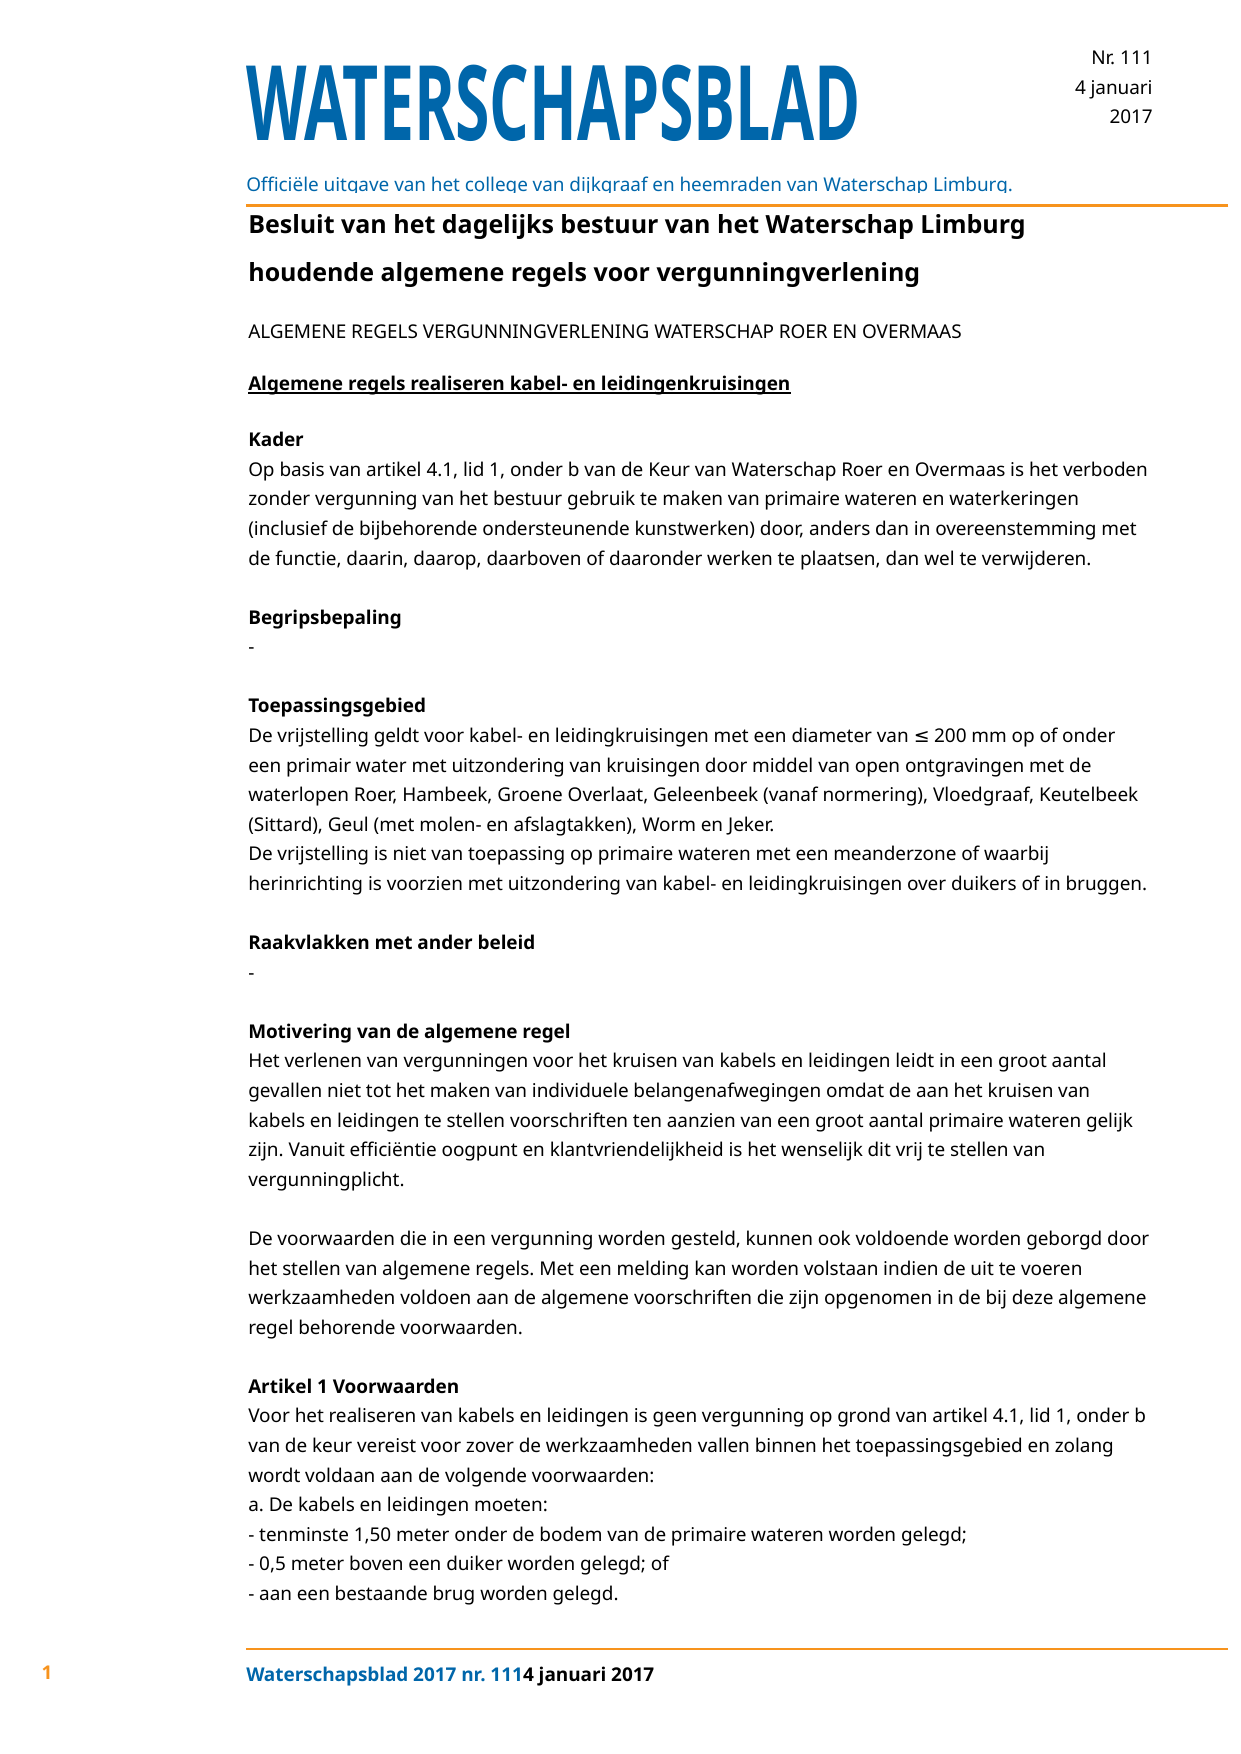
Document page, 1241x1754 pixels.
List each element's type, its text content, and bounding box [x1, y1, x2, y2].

text - 0,5 meter boven een duiker worden gelegd; of [248, 1551, 1152, 1576]
text Raakvlakken met ander beleid [248, 929, 1152, 955]
text ALGEMENE REGELS VERGUNNINGVERLENING WATERSCHAP ROER EN OVERMAAS [248, 318, 1152, 344]
text Motivering van de algemene regel [248, 1018, 1152, 1044]
text - [248, 959, 1152, 984]
text Toepassingsgebied [248, 693, 1152, 718]
text - tenminste 1,50 meter onder de bodem van de primaire wateren worden gelegd; [248, 1521, 1152, 1547]
text - [248, 633, 1152, 659]
text Besluit van het dagelijks bestuur van het Waterschap Limburg houdende algemene regels voor vergunningverlening [248, 207, 1152, 288]
text Begripsbepaling [248, 604, 1152, 629]
text De voorwaarden die in een vergunning worden gesteld, kunnen ook voldoende worden geborgd door het stellen van algemene regels. Met een melding kan worden volstaan indien de uit te voeren werkzaamheden voldoen aan de algemene voorschriften die zijn opgenomen in de bij deze algemene regel behorende voorwaarden. [248, 1225, 1152, 1339]
text De vrijstelling geldt voor kabel- en leidingkruisingen met een diameter van ≤ 200 mm op of onder een primair water met uitzondering van kruisingen door middel van open ontgravingen met de waterlopen Roer, Hambeek, Groene Overlaat, Geleenbeek (vanaf normering), Vloedgraaf, Keutelbeek (Sittard), Geul (met molen- en afslagtakken), Worm en Jeker. [248, 722, 1152, 837]
picture [41, 47, 231, 172]
text De vrijstelling is niet van toepassing op primaire wateren met een meanderzone of waarbij herinrichting is voorzien met uitzondering van kabel- en leidingkruisingen over duikers of in bruggen. [248, 841, 1152, 896]
text Algemene regels realiseren kabel- en leidingenkruisingen [248, 368, 1152, 397]
text a. De kabels en leidingen moeten: [248, 1491, 1152, 1517]
text Het verlenen van vergunningen voor het kruisen van kabels en leidingen leidt in een groot aantal gevallen niet tot het maken van individuele belangenafwegingen omdat de aan het kruisen van kabels en leidingen te stellen voorschriften ten aanzien van een groot aantal primaire wateren gelijk zijn. Vanuit efficiëntie oogpunt en klantvriendelijkheid is het wenselijk dit vrij te stellen van vergunningplicht. [248, 1048, 1152, 1192]
text Op basis van artikel 4.1, lid 1, onder b van de Keur van Waterschap Roer en Overmaas is het verboden zonder vergunning van het bestuur gebruik te maken van primaire wateren en waterkeringen (inclusief de bijbehorende ondersteunende kunstwerken) door, anders dan in overeenstemming met de functie, daarin, daarop, daarboven of daaronder werken te plaatsen, dan wel te verwijderen. [248, 456, 1152, 570]
text Kader [248, 426, 1152, 452]
text Artikel 1 Voorwaarden [248, 1373, 1152, 1399]
text Voor het realiseren van kabels en leidingen is geen vergunning op grond van artikel 4.1, lid 1, onder b van de keur vereist voor zover de werkzaamheden vallen binnen het toepassingsgebied en zolang wordt voldaan aan de volgende voorwaarden: [248, 1403, 1152, 1487]
text - aan een bestaande brug worden gelegd. [248, 1580, 1152, 1606]
